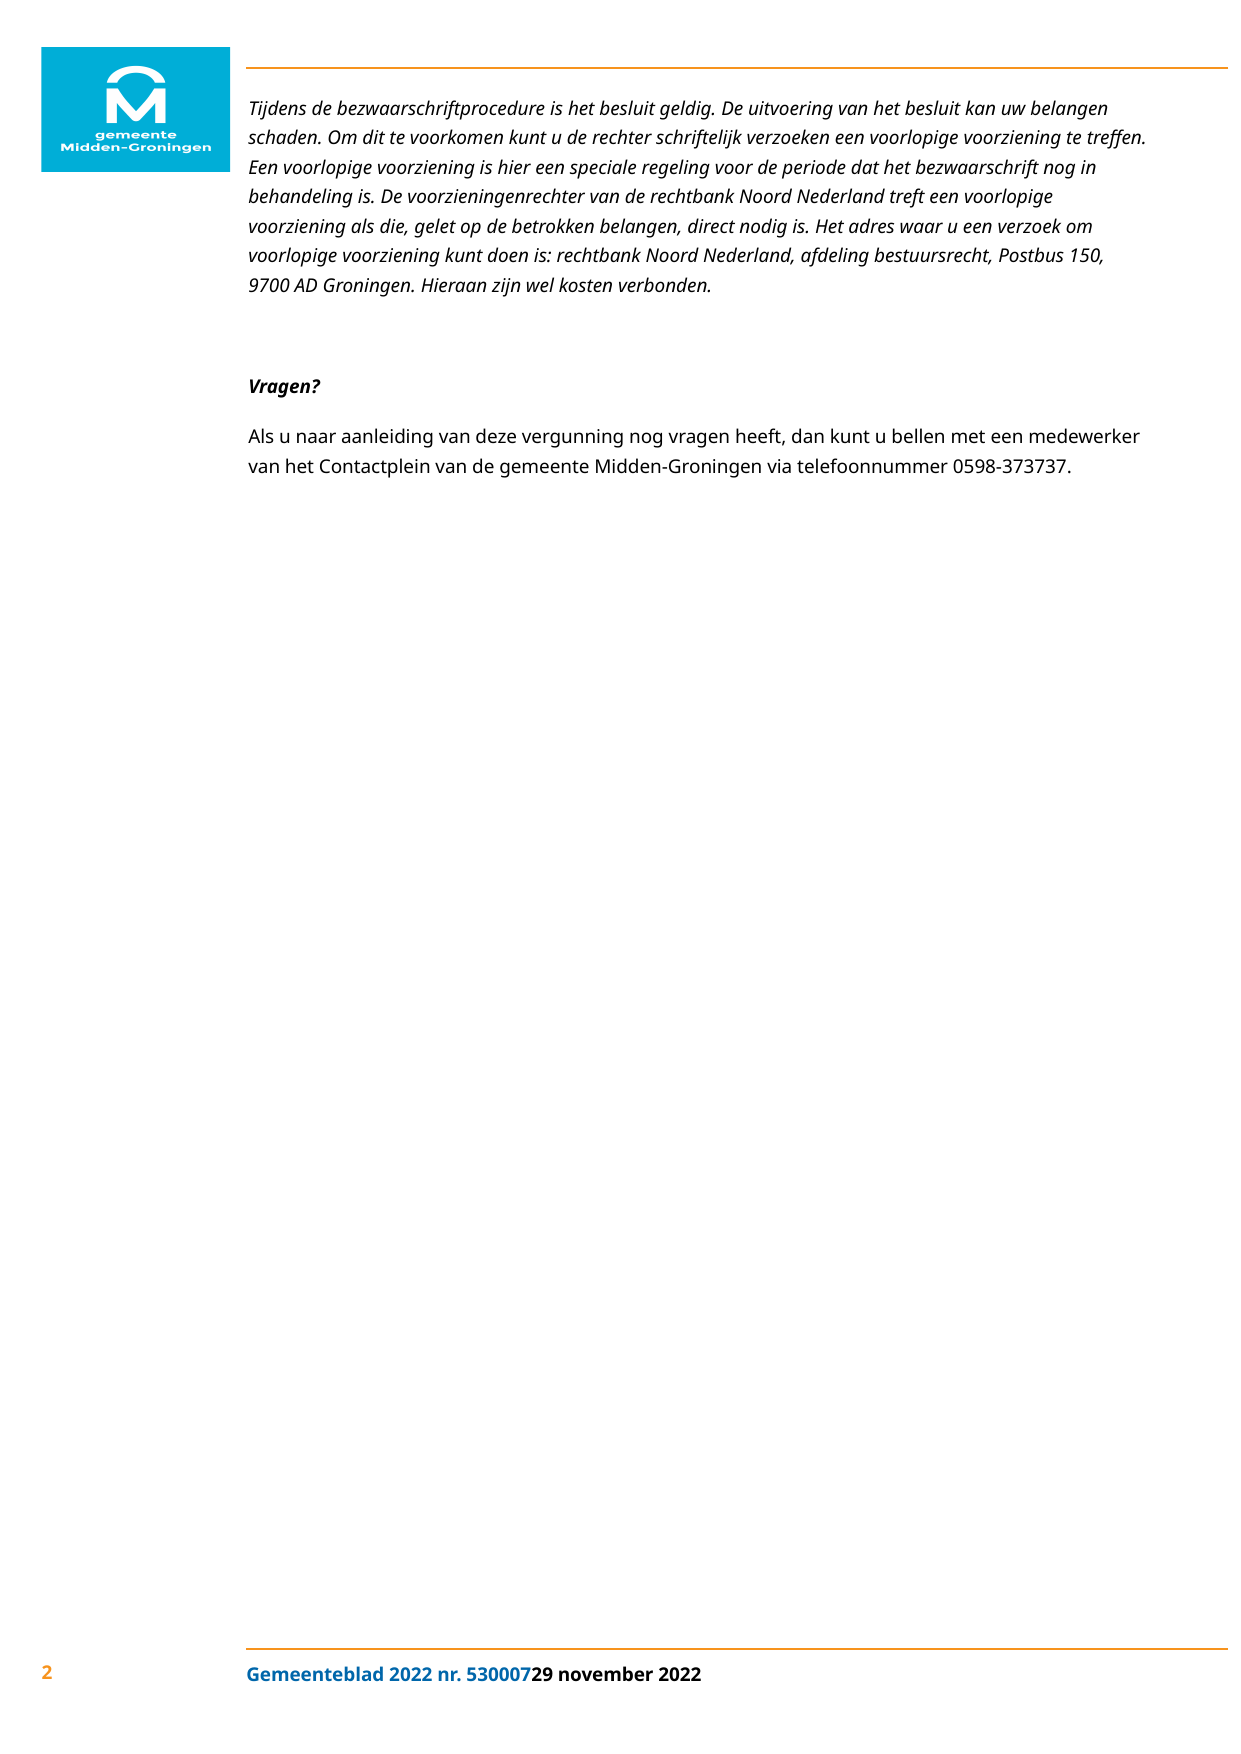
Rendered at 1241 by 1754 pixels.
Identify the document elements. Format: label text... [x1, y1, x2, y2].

picture [108, 66, 164, 82]
text Tijdens de bezwaarschriftprocedure is het besluit geldig. De uitvoering van het besluit kan uw belangen schaden. Om dit te voorkomen kunt u de rechter schriftelijk verzoeken een voorlopige voorziening te treffen. Een voorlopige voorziening is hier een speciale regeling voor de periode dat het bezwaarschrift nog in behandeling is. De voorzieningenrechter van de rechtbank Noord Nederland treft een voorlopige voorziening als die, gelet op de betrokken belangen, direct nodig is. Het adres waar u een verzoek om voorlopige voorziening kunt doen is: rechtbank Noord Nederland, afdeling bestuursrecht, Postbus 150, 9700 AD Groningen. Hieraan zijn wel kosten verbonden. [248, 95, 1152, 298]
picture [107, 89, 165, 122]
text Vragen? [248, 373, 1152, 399]
text Als u naar aanleiding van deze vergunning nog vragen heeft, dan kunt u bellen met een medewerker van het Contactplein van de gemeente Midden-Groningen via telefoonnummer 0598-373737. [248, 423, 1152, 479]
picture [184, 146, 190, 153]
